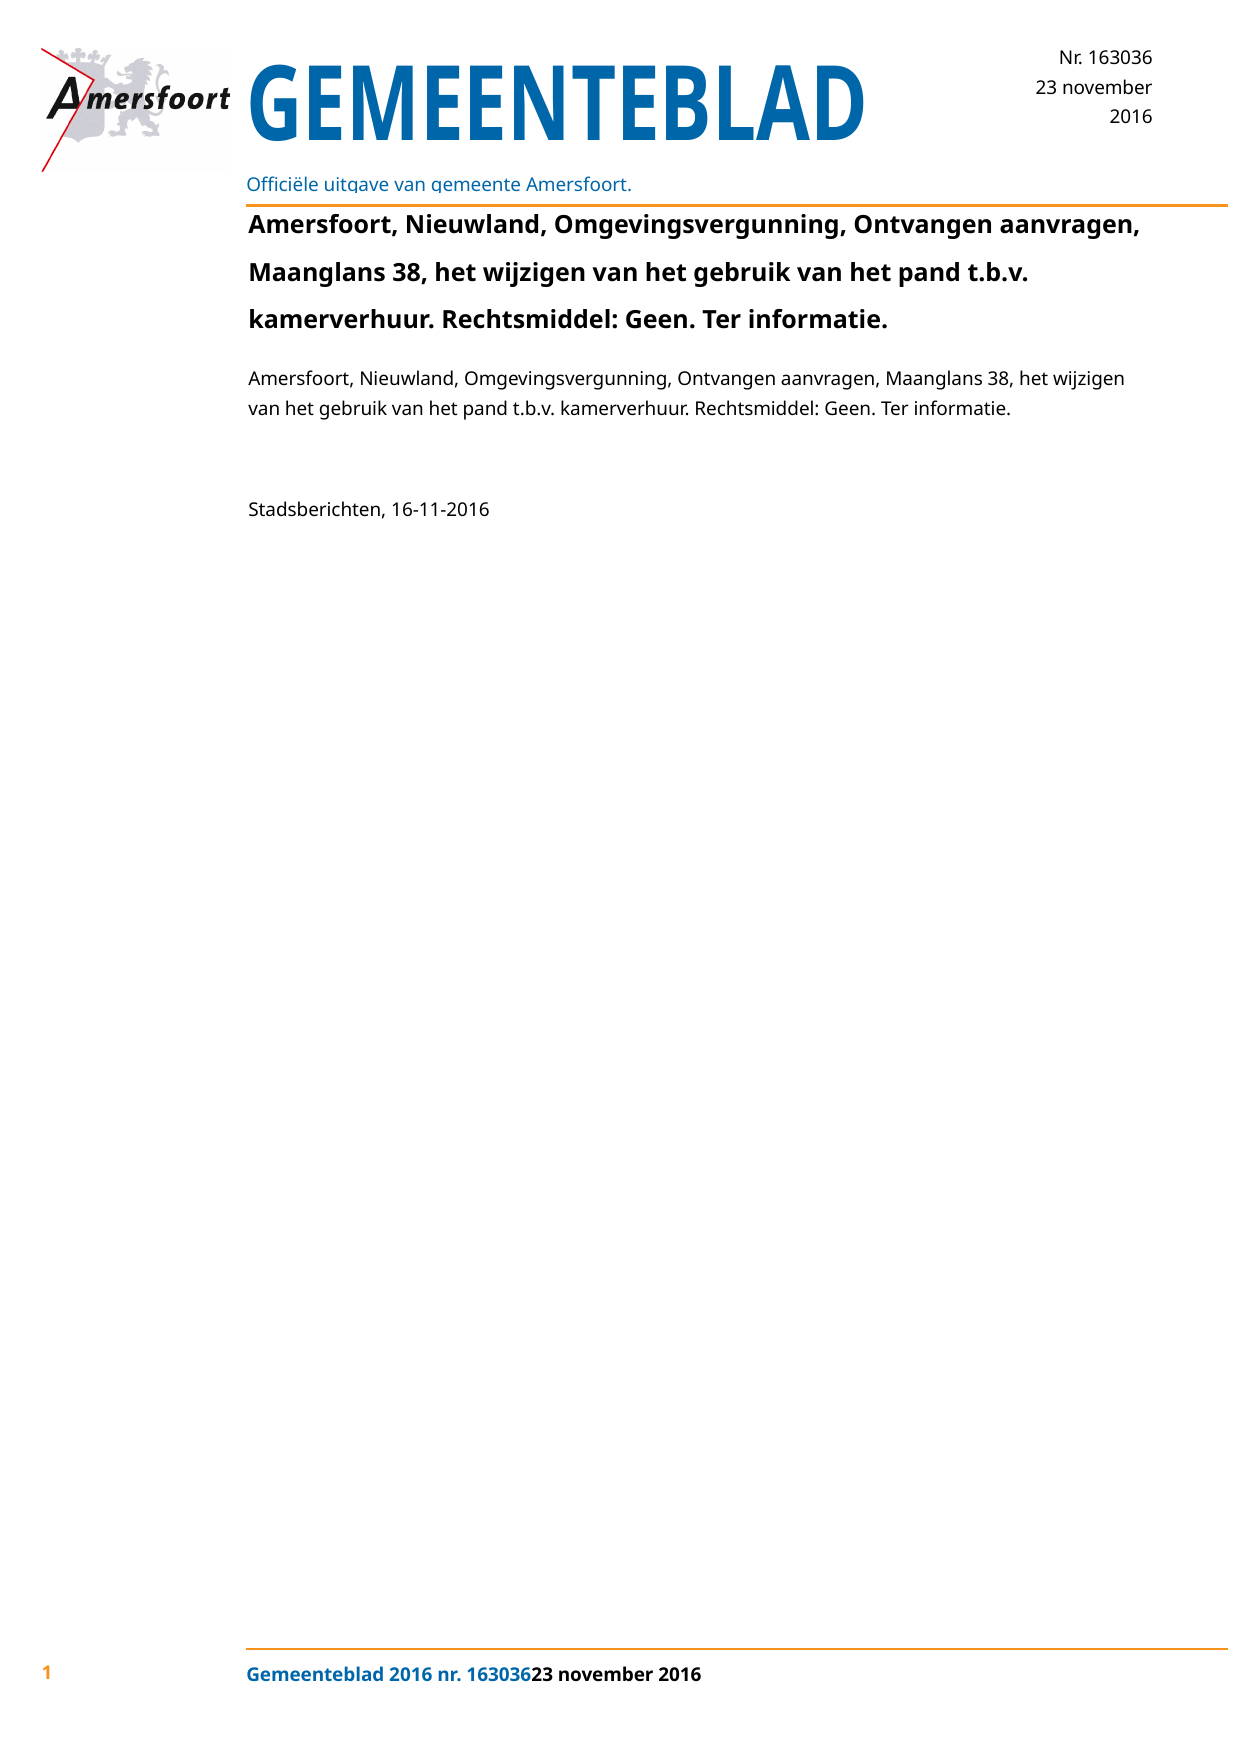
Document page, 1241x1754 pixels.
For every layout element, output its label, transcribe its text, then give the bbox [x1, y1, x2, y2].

picture [41, 47, 231, 172]
text Stadsberichten, 16-11-2016 [248, 496, 1152, 522]
text Amersfoort, Nieuwland, Omgevingsvergunning, Ontvangen aanvragen, Maanglans 38, het wijzigen van het gebruik van het pand t.b.v. kamerverhuur. Rechtsmiddel: Geen. Ter informatie. [248, 207, 1152, 336]
text Amersfoort, Nieuwland, Omgevingsvergunning, Ontvangen aanvragen, Maanglans 38, het wijzigen van het gebruik van het pand t.b.v. kamerverhuur. Rechtsmiddel: Geen. Ter informatie. [248, 366, 1152, 421]
